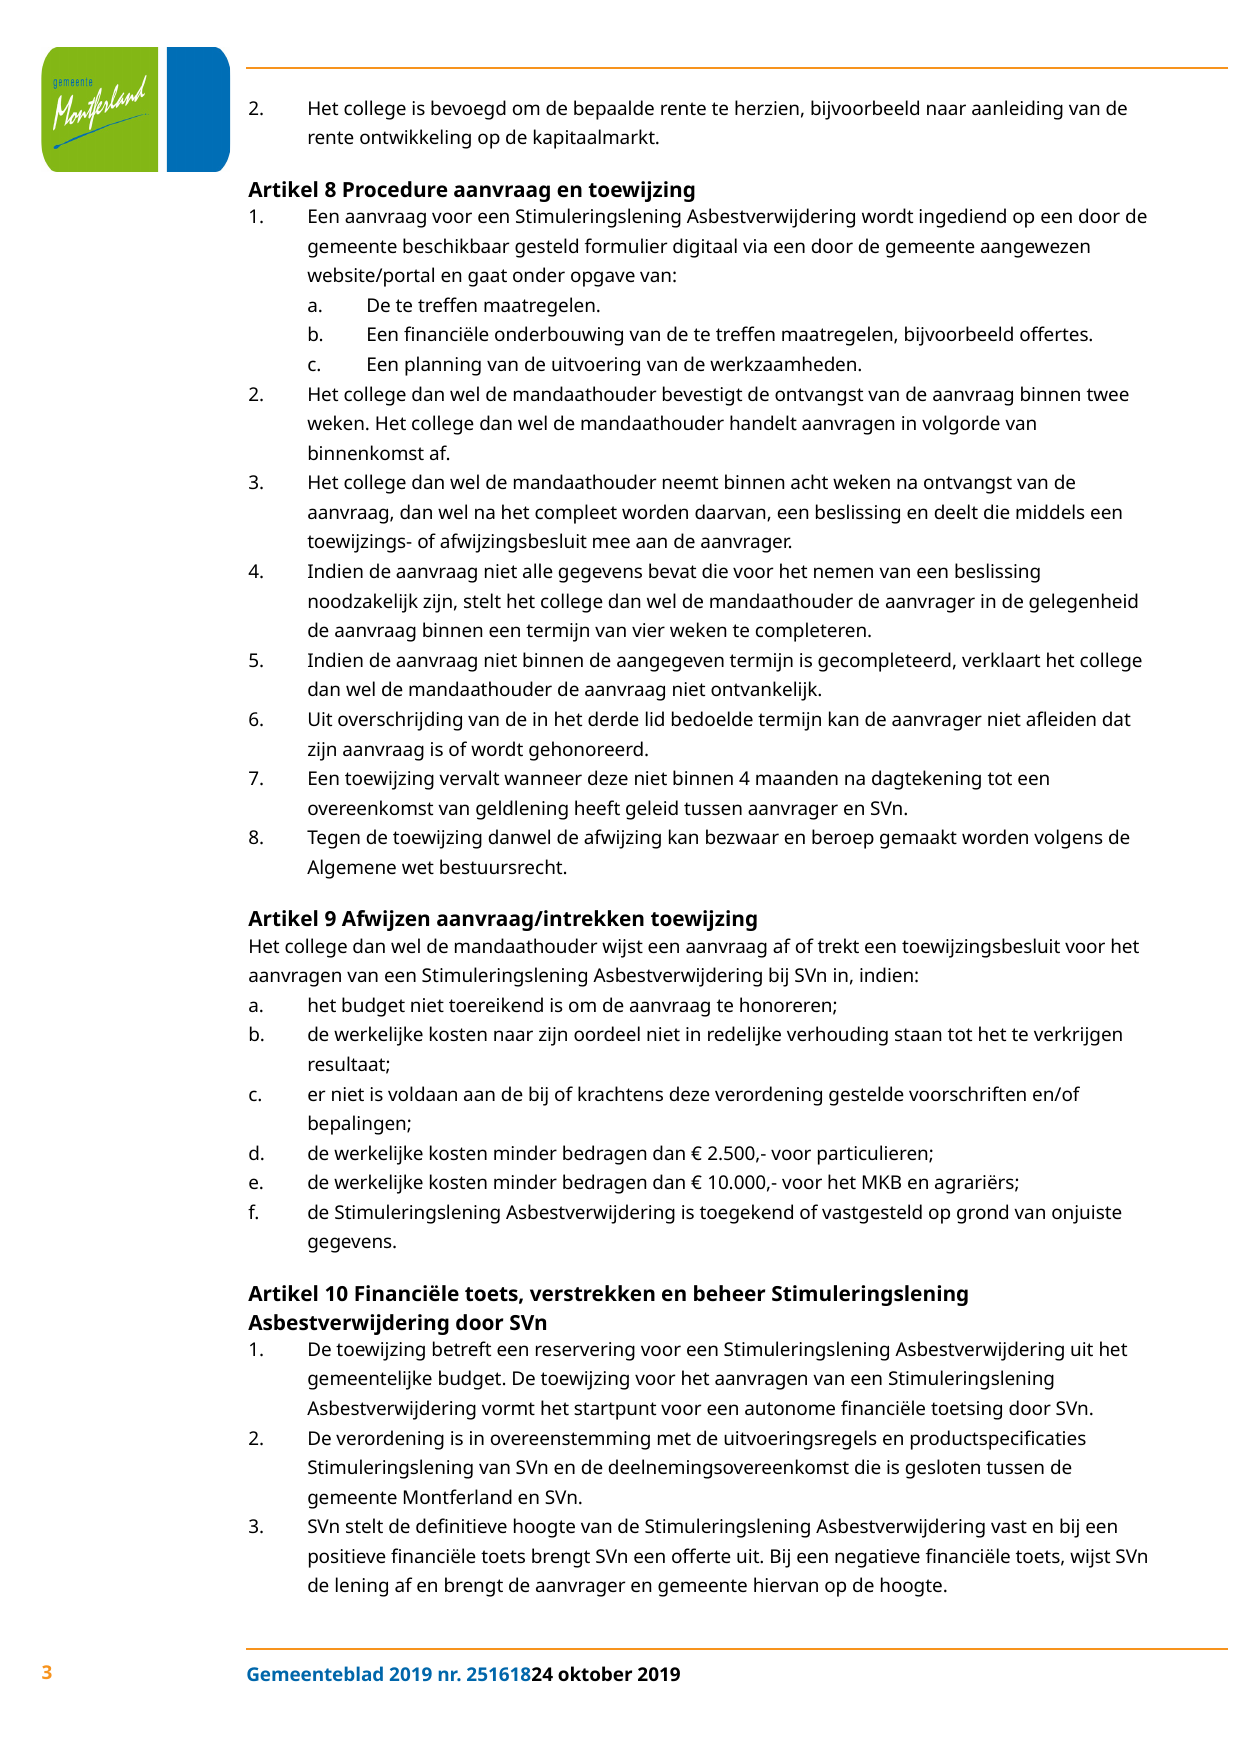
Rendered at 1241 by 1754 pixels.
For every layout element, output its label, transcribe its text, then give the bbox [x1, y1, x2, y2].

list De verordening is in overeenstemming met de uitvoeringsregels en productspecificaties Stimuleringslening van SVn en de deelnemingsovereenkomst die is gesloten tussen de gemeente Montferland en SVn. [248, 1425, 1152, 1510]
list Indien de aanvraag niet alle gegevens bevat die voor het nemen van een beslissing noodzakelijk zijn, stelt het college dan wel de mandaathouder de aanvrager in de gelegenheid de aanvraag binnen een termijn van vier weken te completeren. [248, 558, 1152, 643]
text Artikel 8 Procedure aanvraag en toewijzing [248, 175, 1152, 203]
list Het college dan wel de mandaathouder bevestigt de ontvangst van de aanvraag binnen twee weken. Het college dan wel de mandaathouder handelt aanvragen in volgorde van binnenkomst af. [248, 381, 1152, 466]
list Een financiële onderbouwing van de te treffen maatregelen, bijvoorbeeld offertes. [307, 322, 1152, 347]
list de werkelijke kosten minder bedragen dan € 10.000,- voor het MKB en agrariërs; [248, 1169, 1152, 1195]
list het budget niet toereikend is om de aanvraag te honoreren; [248, 992, 1152, 1018]
list er niet is voldaan aan de bij of krachtens deze verordening gestelde voorschriften en/of bepalingen; [248, 1081, 1152, 1136]
list Een planning van de uitvoering van de werkzaamheden. [307, 351, 1152, 377]
list Het college dan wel de mandaathouder neemt binnen acht weken na ontvangst van de aanvraag, dan wel na het compleet worden daarvan, een beslissing en deelt die middels een toewijzings- of afwijzingsbesluit mee aan de aanvrager. [248, 469, 1152, 554]
list Tegen de toewijzing danwel de afwijzing kan bezwaar en beroep gemaakt worden volgens de Algemene wet bestuursrecht. [248, 824, 1152, 880]
list De te treffen maatregelen. [307, 292, 1152, 318]
list Het college is bevoegd om de bepaalde rente te herzien, bijvoorbeeld naar aanleiding van de rente ontwikkeling op de kapitaalmarkt. [248, 95, 1152, 150]
list SVn stelt de definitieve hoogte van de Stimuleringslening Asbestverwijdering vast en bij een positieve financiële toets brengt SVn een offerte uit. Bij een negatieve financiële toets, wijst SVn de lening af en brengt de aanvrager en gemeente hiervan op de hoogte. [248, 1513, 1152, 1598]
list de werkelijke kosten naar zijn oordeel niet in redelijke verhouding staan tot het te verkrijgen resultaat; [248, 1022, 1152, 1077]
picture [41, 47, 231, 172]
list de Stimuleringslening Asbestverwijdering is toegekend of vastgesteld op grond van onjuiste gegevens. [248, 1199, 1152, 1254]
list Een aanvraag voor een Stimuleringslening Asbestverwijdering wordt ingediend op een door de gemeente beschikbaar gesteld formulier digitaal via een door de gemeente aangewezen website/portal en gaat onder opgave van: [248, 203, 1152, 288]
text Artikel 9 Afwijzen aanvraag/intrekken toewijzing [248, 904, 1152, 933]
list Indien de aanvraag niet binnen de aangegeven termijn is gecompleteerd, verklaart het college dan wel de mandaathouder de aanvraag niet ontvankelijk. [248, 647, 1152, 702]
list Uit overschrijding van de in het derde lid bedoelde termijn kan de aanvrager niet afleiden dat zijn aanvraag is of wordt gehonoreerd. [248, 706, 1152, 761]
list De toewijzing betreft een reservering voor een Stimuleringslening Asbestverwijdering uit het gemeentelijke budget. De toewijzing voor het aanvragen van een Stimuleringslening Asbestverwijdering vormt het startpunt voor een autonome financiële toetsing door SVn. [248, 1336, 1152, 1421]
text Artikel 10 Financiële toets, verstrekken en beheer Stimuleringslening Asbestverwijdering door SVn [248, 1279, 1152, 1336]
text Het college dan wel de mandaathouder wijst een aanvraag af of trekt een toewijzingsbesluit voor het aanvragen van een Stimuleringslening Asbestverwijdering bij SVn in, indien: [248, 933, 1152, 988]
list Een toewijzing vervalt wanneer deze niet binnen 4 maanden na dagtekening tot een overeenkomst van geldlening heeft geleid tussen aanvrager en SVn. [248, 765, 1152, 821]
list de werkelijke kosten minder bedragen dan € 2.500,- voor particulieren; [248, 1140, 1152, 1166]
